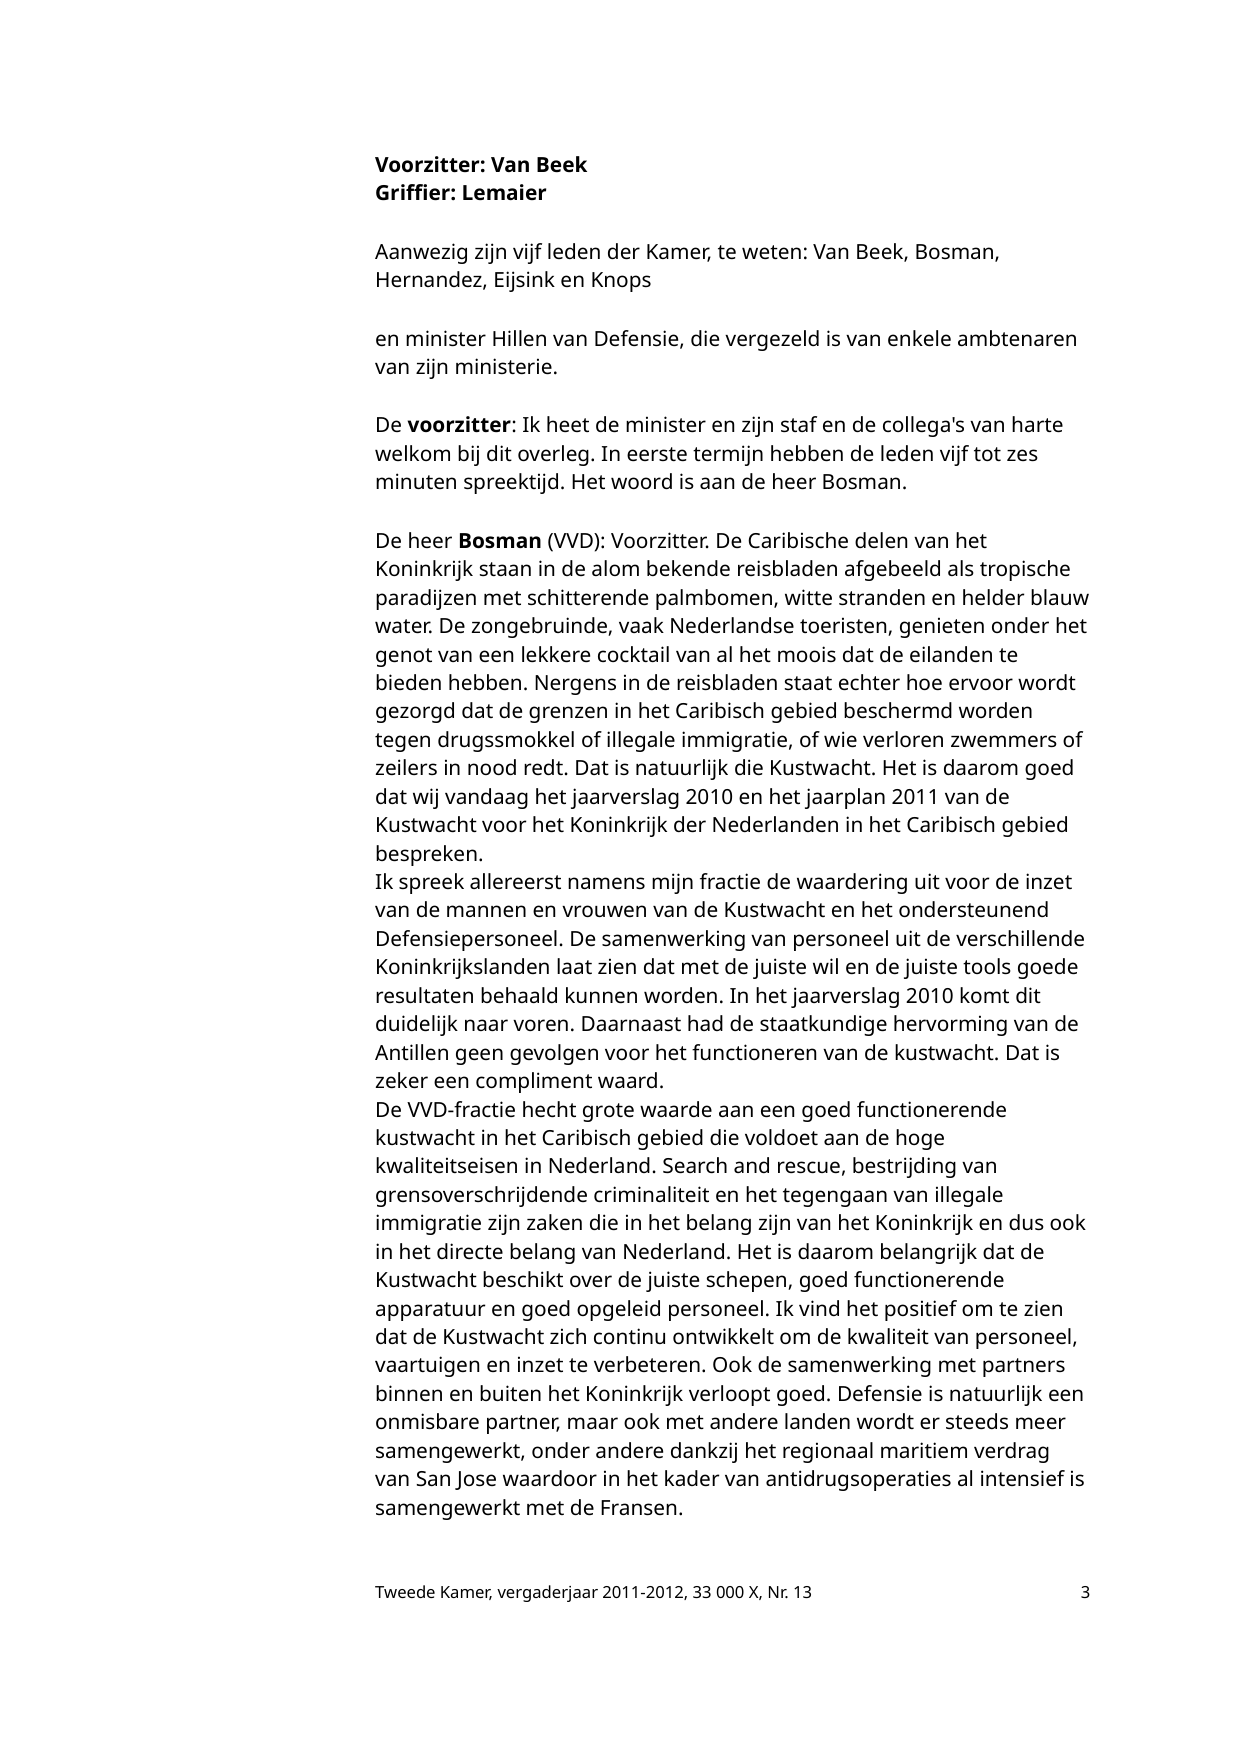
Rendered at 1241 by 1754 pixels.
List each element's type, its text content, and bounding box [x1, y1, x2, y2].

text De voorzitter: Ik heet de minister en zijn staf en de collega's van harte welkom bij dit overleg. In eerste termijn hebben de leden vijf tot zes minuten spreektijd. Het woord is aan de heer Bosman. [375, 411, 1090, 496]
text Ik spreek allereerst namens mijn fractie de waardering uit voor de inzet van de mannen en vrouwen van de Kustwacht en het ondersteunend Defensiepersoneel. De samenwerking van personeel uit de verschillende Koninkrijkslanden laat zien dat met de juiste wil en de juiste tools goede resultaten behaald kunnen worden. In het jaarverslag 2010 komt dit duidelijk naar voren. Daarnaast had de staatkundige hervorming van de Antillen geen gevolgen voor het functioneren van de kustwacht. Dat is zeker een compliment waard. [375, 867, 1090, 1095]
text De VVD-fractie hecht grote waarde aan een goed functionerende kustwacht in het Caribisch gebied die voldoet aan de hoge kwaliteitseisen in Nederland. Search and rescue, bestrijding van grensoverschrijdende criminaliteit en het tegengaan van illegale immigratie zijn zaken die in het belang zijn van het Koninkrijk en dus ook in het directe belang van Nederland. Het is daarom belangrijk dat de Kustwacht beschikt over de juiste schepen, goed functionerende apparatuur en goed opgeleid personeel. Ik vind het positief om te zien dat de Kustwacht zich continu ontwikkelt om de kwaliteit van personeel, vaartuigen en inzet te verbeteren. Ook de samenwerking met partners binnen en buiten het Koninkrijk verloopt goed. Defensie is natuurlijk een onmisbare partner, maar ook met andere landen wordt er steeds meer samengewerkt, onder andere dankzij het regionaal maritiem verdrag van San Jose waardoor in het kader van antidrugsoperaties al intensief is samengewerkt met de Fransen. [375, 1095, 1090, 1521]
text Voorzitter: Van Beek [375, 150, 1090, 178]
text Griffier: Lemaier [375, 178, 1090, 207]
text en minister Hillen van Defensie, die vergezeld is van enkele ambtenaren van zijn ministerie. [375, 324, 1090, 381]
text De heer Bosman (VVD): Voorzitter. De Caribische delen van het Koninkrijk staan in de alom bekende reisbladen afgebeeld als tropische paradijzen met schitterende palmbomen, witte stranden en helder blauw water. De zongebruinde, vaak Nederlandse toeristen, genieten onder het genot van een lekkere cocktail van al het moois dat de eilanden te bieden hebben. Nergens in de reisbladen staat echter hoe ervoor wordt gezorgd dat de grenzen in het Caribisch gebied beschermd worden tegen drugssmokkel of illegale immigratie, of wie verloren zwemmers of zeilers in nood redt. Dat is natuurlijk die Kustwacht. Het is daarom goed dat wij vandaag het jaarverslag 2010 en het jaarplan 2011 van de Kustwacht voor het Koninkrijk der Nederlanden in het Caribisch gebied bespreken. [375, 526, 1090, 867]
text Aanwezig zijn vijf leden der Kamer, te weten: Van Beek, Bosman, Hernandez, Eijsink en Knops [375, 237, 1090, 294]
